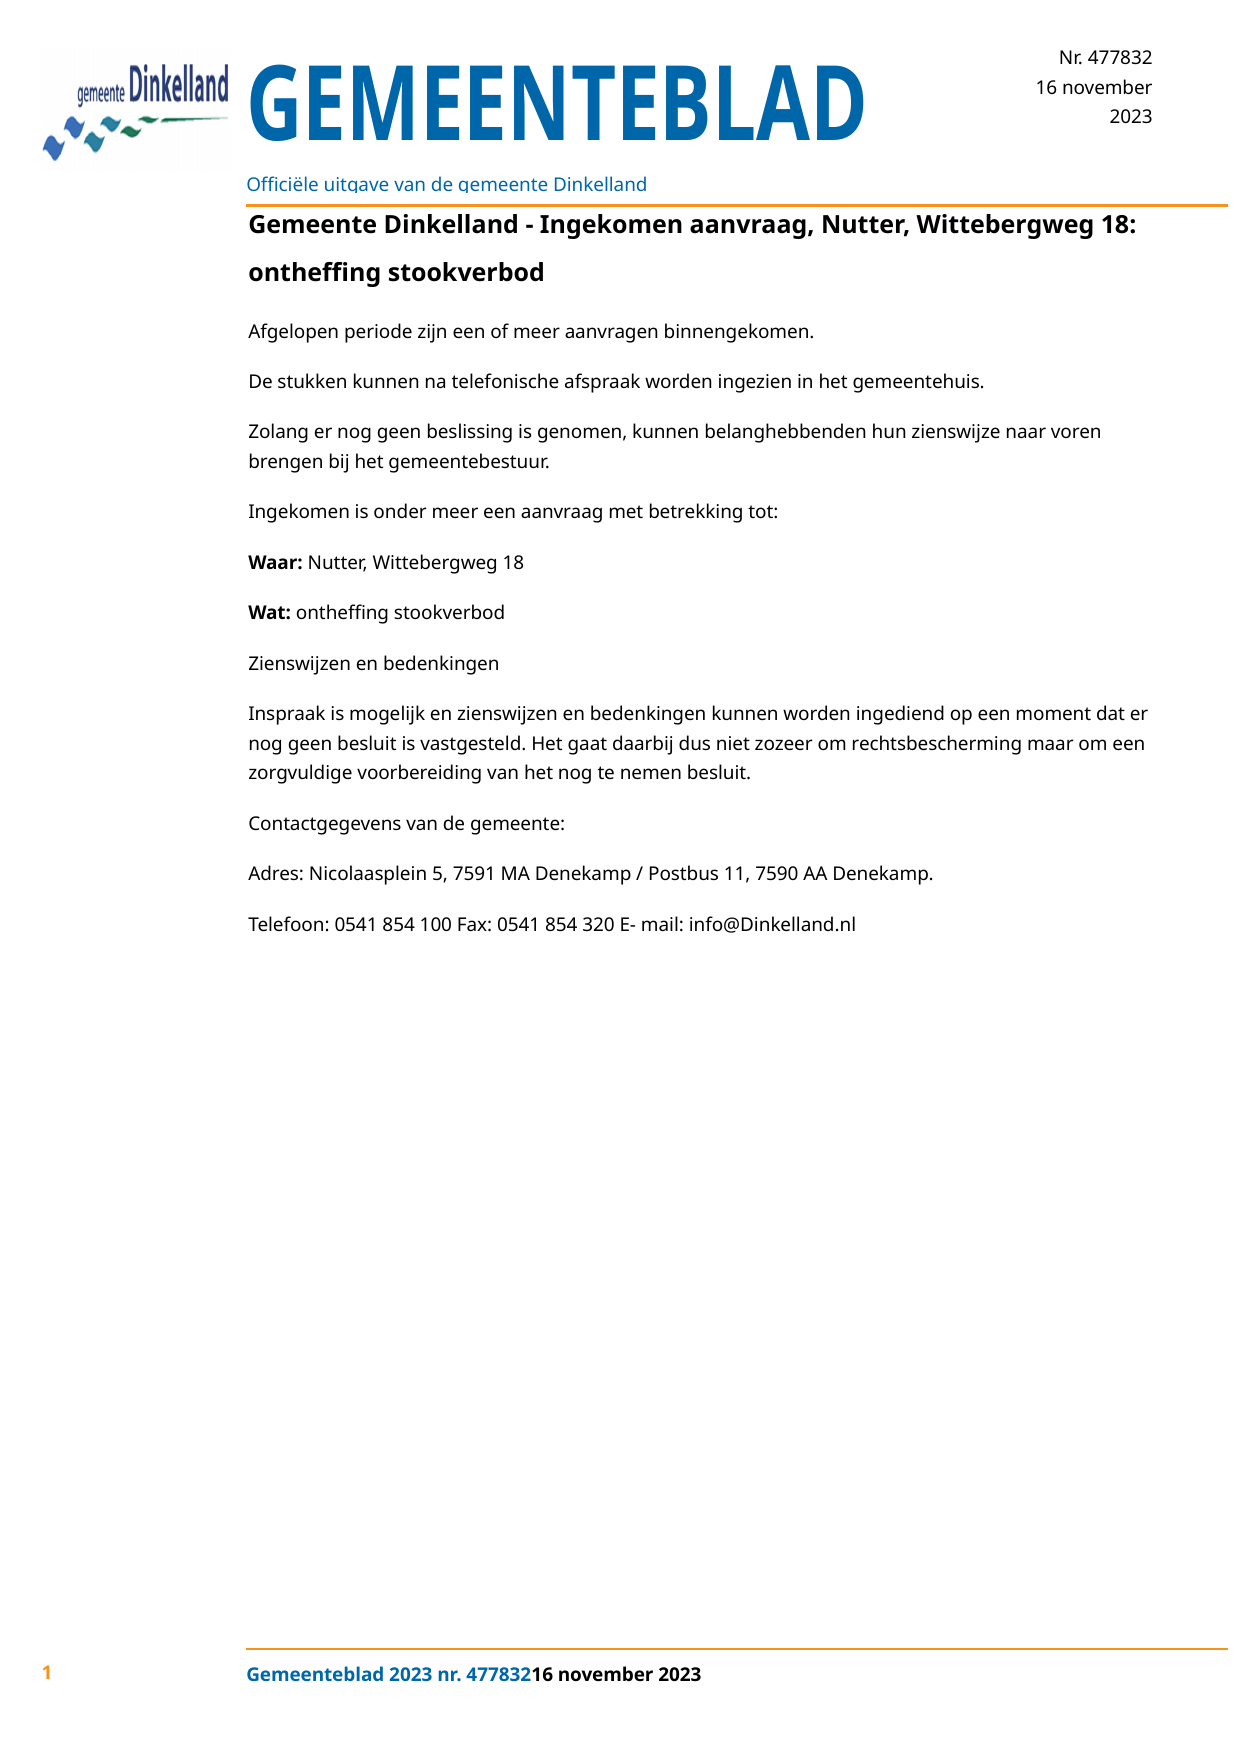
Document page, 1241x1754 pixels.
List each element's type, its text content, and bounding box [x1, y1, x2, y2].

text Zienswijzen en bedenkingen [248, 650, 1152, 676]
text Adres: Nicolaasplein 5, 7591 MA Denekamp / Postbus 11, 7590 AA Denekamp. [248, 860, 1152, 886]
text Telefoon: 0541 854 100 Fax: 0541 854 320 E- mail: info@Dinkelland.nl [248, 911, 1152, 937]
text Inspraak is mogelijk en zienswijzen en bedenkingen kunnen worden ingediend op een moment dat er nog geen besluit is vastgesteld. Het gaat daarbij dus niet zozeer om rechtsbescherming maar om een zorgvuldige voorbereiding van het nog te nemen besluit. [248, 700, 1152, 785]
text Contactgegevens van de gemeente: [248, 810, 1152, 836]
text Ingekomen is onder meer een aanvraag met betrekking tot: [248, 499, 1152, 524]
text Afgelopen periode zijn een of meer aanvragen binnengekomen. [248, 318, 1152, 344]
text Zolang er nog geen beslissing is genomen, kunnen belanghebbenden hun zienswijze naar voren brengen bij het gemeentebestuur. [248, 419, 1152, 474]
text Gemeente Dinkelland - Ingekomen aanvraag, Nutter, Wittebergweg 18: ontheffing stookverbod [248, 207, 1152, 288]
text De stukken kunnen na telefonische afspraak worden ingezien in het gemeentehuis. [248, 368, 1152, 394]
picture [41, 47, 231, 172]
text Waar: Nutter, Wittebergweg 18 [248, 549, 1152, 575]
text Wat: ontheffing stookverbod [248, 599, 1152, 625]
